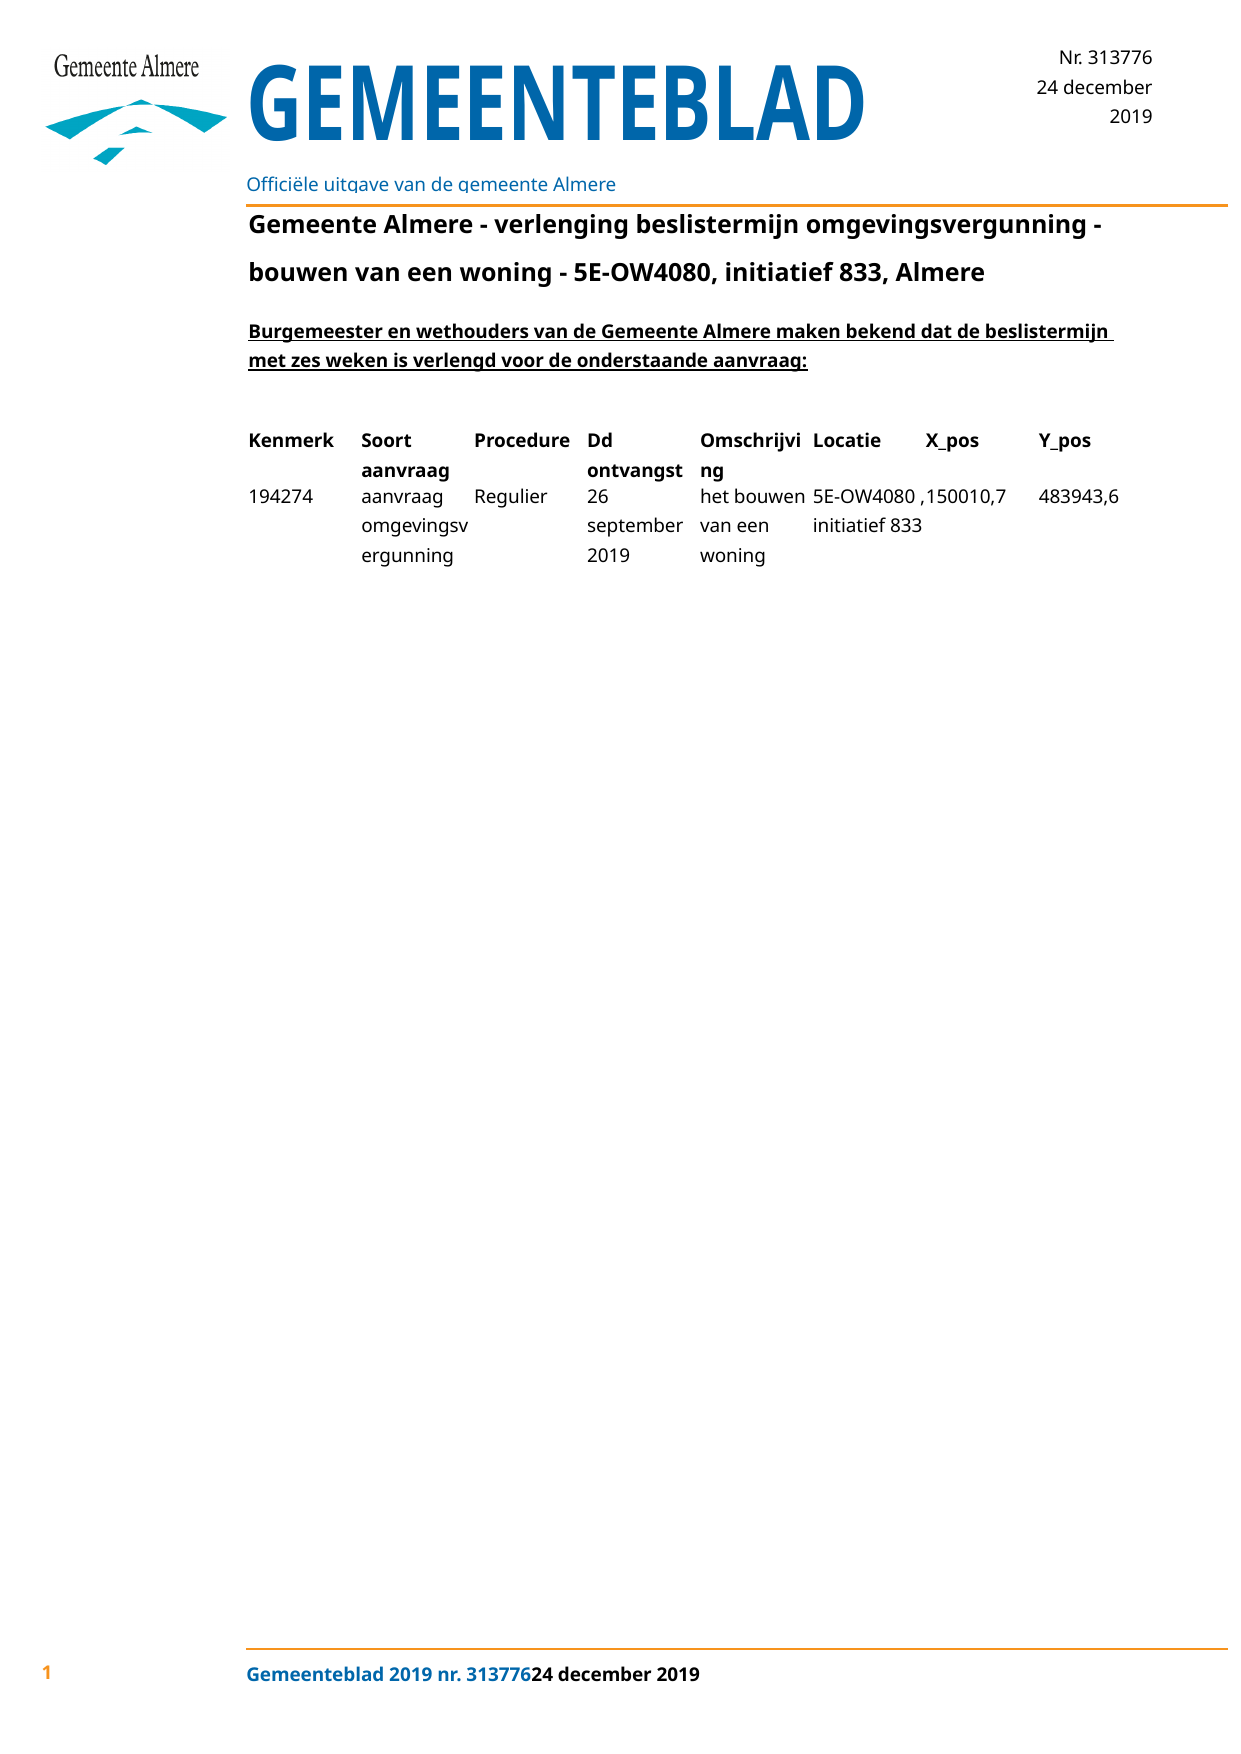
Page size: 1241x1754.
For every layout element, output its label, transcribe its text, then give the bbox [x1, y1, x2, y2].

table_header Soort aanvraag [361, 428, 474, 483]
table_cell 150010,7 [926, 483, 1038, 568]
table_cell 26 september 2019 [587, 483, 700, 568]
table_header X_pos [926, 428, 1038, 483]
table_header Kenmerk [248, 428, 361, 483]
table_header Locatie [813, 428, 926, 483]
text Gemeente Almere - verlenging beslistermijn omgevingsvergunning - bouwen van een woning - 5E-OW4080, initiatief 833, Almere [248, 207, 1152, 288]
text Burgemeester en wethouders van de Gemeente Almere maken bekend dat de beslistermijn met zes weken is verlengd voor de onderstaande aanvraag: [248, 318, 1152, 373]
table_cell het bouwen van een woning [700, 483, 813, 568]
table_header Y_pos [1039, 428, 1152, 483]
table_cell 483943,6 [1039, 483, 1152, 568]
table_cell aanvraag omgevingsvergunning [361, 483, 474, 568]
table_header Dd ontvangst [587, 428, 700, 483]
table_cell 5E-OW4080 , initiatief 833 [813, 483, 926, 568]
table_cell 194274 [248, 483, 361, 568]
table_header Omschrijving [700, 428, 813, 483]
table_cell Regulier [474, 483, 587, 568]
table_header Procedure [474, 428, 587, 483]
picture [41, 47, 231, 172]
